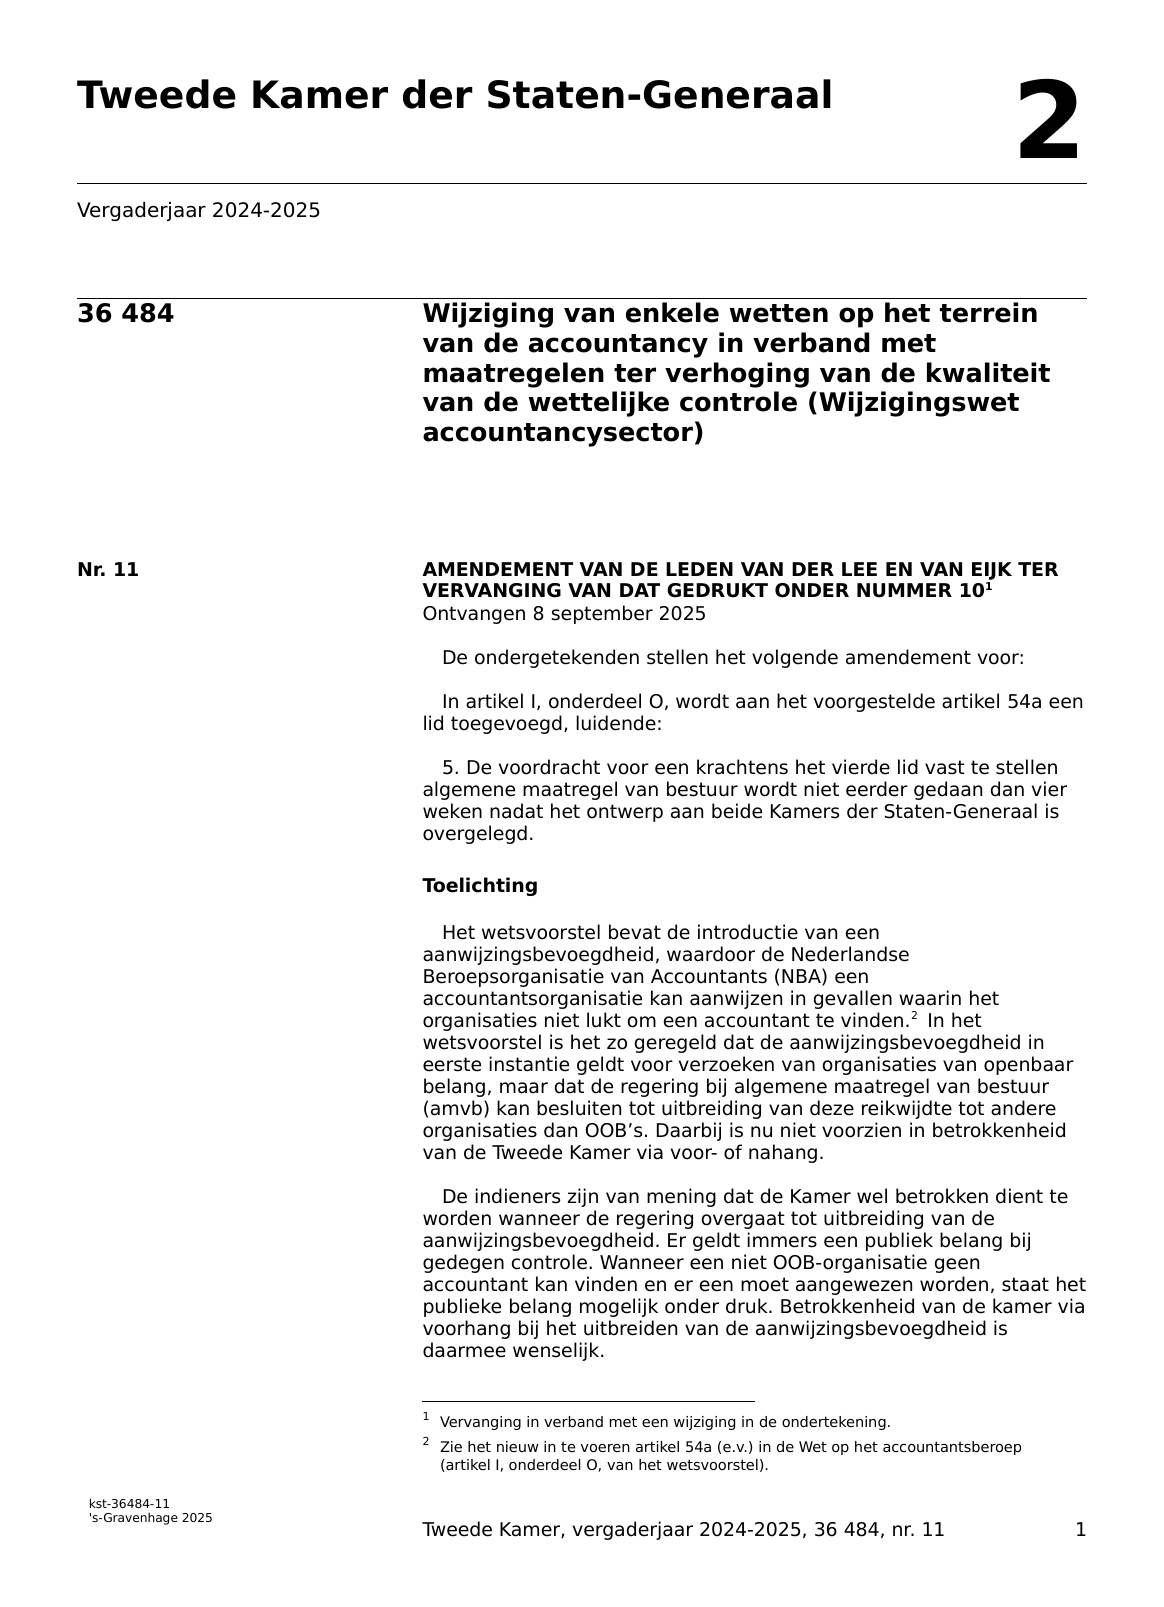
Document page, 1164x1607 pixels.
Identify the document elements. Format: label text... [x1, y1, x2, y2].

subtitle Nr. 11 AMENDEMENT VAN DE LEDEN VAN DER LEE EN VAN EIJK TER VERVANGING VAN DAT GEDRUKT ONDER NUMMER 10 [77, 558, 1087, 602]
subtitle Toelichting [422, 875, 1087, 897]
text 's-Gravenhage 2025 [88, 1511, 323, 1525]
table_header Tweede Kamer der Staten-Generaal [77, 59, 886, 183]
text Vervanging in verband met een wijziging in de ondertekening. [422, 1410, 1087, 1432]
text 5. De voordracht voor een krachtens het vierde lid vast te stellen algemene maatregel van bestuur wordt niet eerder gedaan dan vier weken nadat het ontwerp aan beide Kamers der Staten-Generaal is overgelegd. [422, 757, 1087, 845]
text kst-36484-11 [88, 1497, 323, 1511]
table_cell Vergaderjaar 2024-2025 [77, 184, 1087, 298]
text Ontvangen 8 september 2025 [422, 602, 1087, 624]
subtitle 36 484 Wijziging van enkele wetten op het terrein van de accountancy in verband met maatregelen ter verhoging van de kwaliteit van de wettelijke controle (Wijzigingswet accountancysector) [77, 299, 1087, 447]
text De ondergetekenden stellen het volgende amendement voor: [422, 647, 1087, 668]
text De indieners zijn van mening dat de Kamer wel betrokken dient te worden wanneer de regering overgaat tot uitbreiding van de aanwijzingsbevoegdheid. Er geldt immers een publiek belang bij gedegen controle. Wanneer een niet OOB-organisatie geen accountant kan vinden en er een moet aangewezen worden, staat het publieke belang mogelijk onder druk. Betrokkenheid van de kamer via voorhang bij het uitbreiden van de aanwijzingsbevoegdheid is daarmee wenselijk. [422, 1186, 1087, 1362]
text Zie het nieuw in te voeren artikel 54a (e.v.) in de Wet op het accountantsberoep (artikel I, onderdeel O, van het wetsvoorstel). [422, 1435, 1087, 1474]
text In artikel I, onderdeel O, wordt aan het voorgestelde artikel 54a een lid toegevoegd, luidende: [422, 691, 1087, 735]
text Het wetsvoorstel bevat de introductie van een aanwijzingsbevoegdheid, waardoor de Nederlandse Beroepsorganisatie van Accountants (NBA) een accountantsorganisatie kan aanwijzen in gevallen waarin het organisaties niet lukt om een accountant te vinden. In het wetsvoorstel is het zo geregeld dat de aanwijzingsbevoegdheid in eerste instantie geldt voor verzoeken van organisaties van openbaar belang, maar dat de regering bij algemene maatregel van bestuur (amvb) kan besluiten tot uitbreiding van deze reikwijdte tot andere organisaties dan OOB’s. Daarbij is nu niet voorzien in betrokkenheid van de Tweede Kamer via voor- of nahang. [422, 922, 1087, 1163]
table_header 2 [886, 59, 1087, 183]
